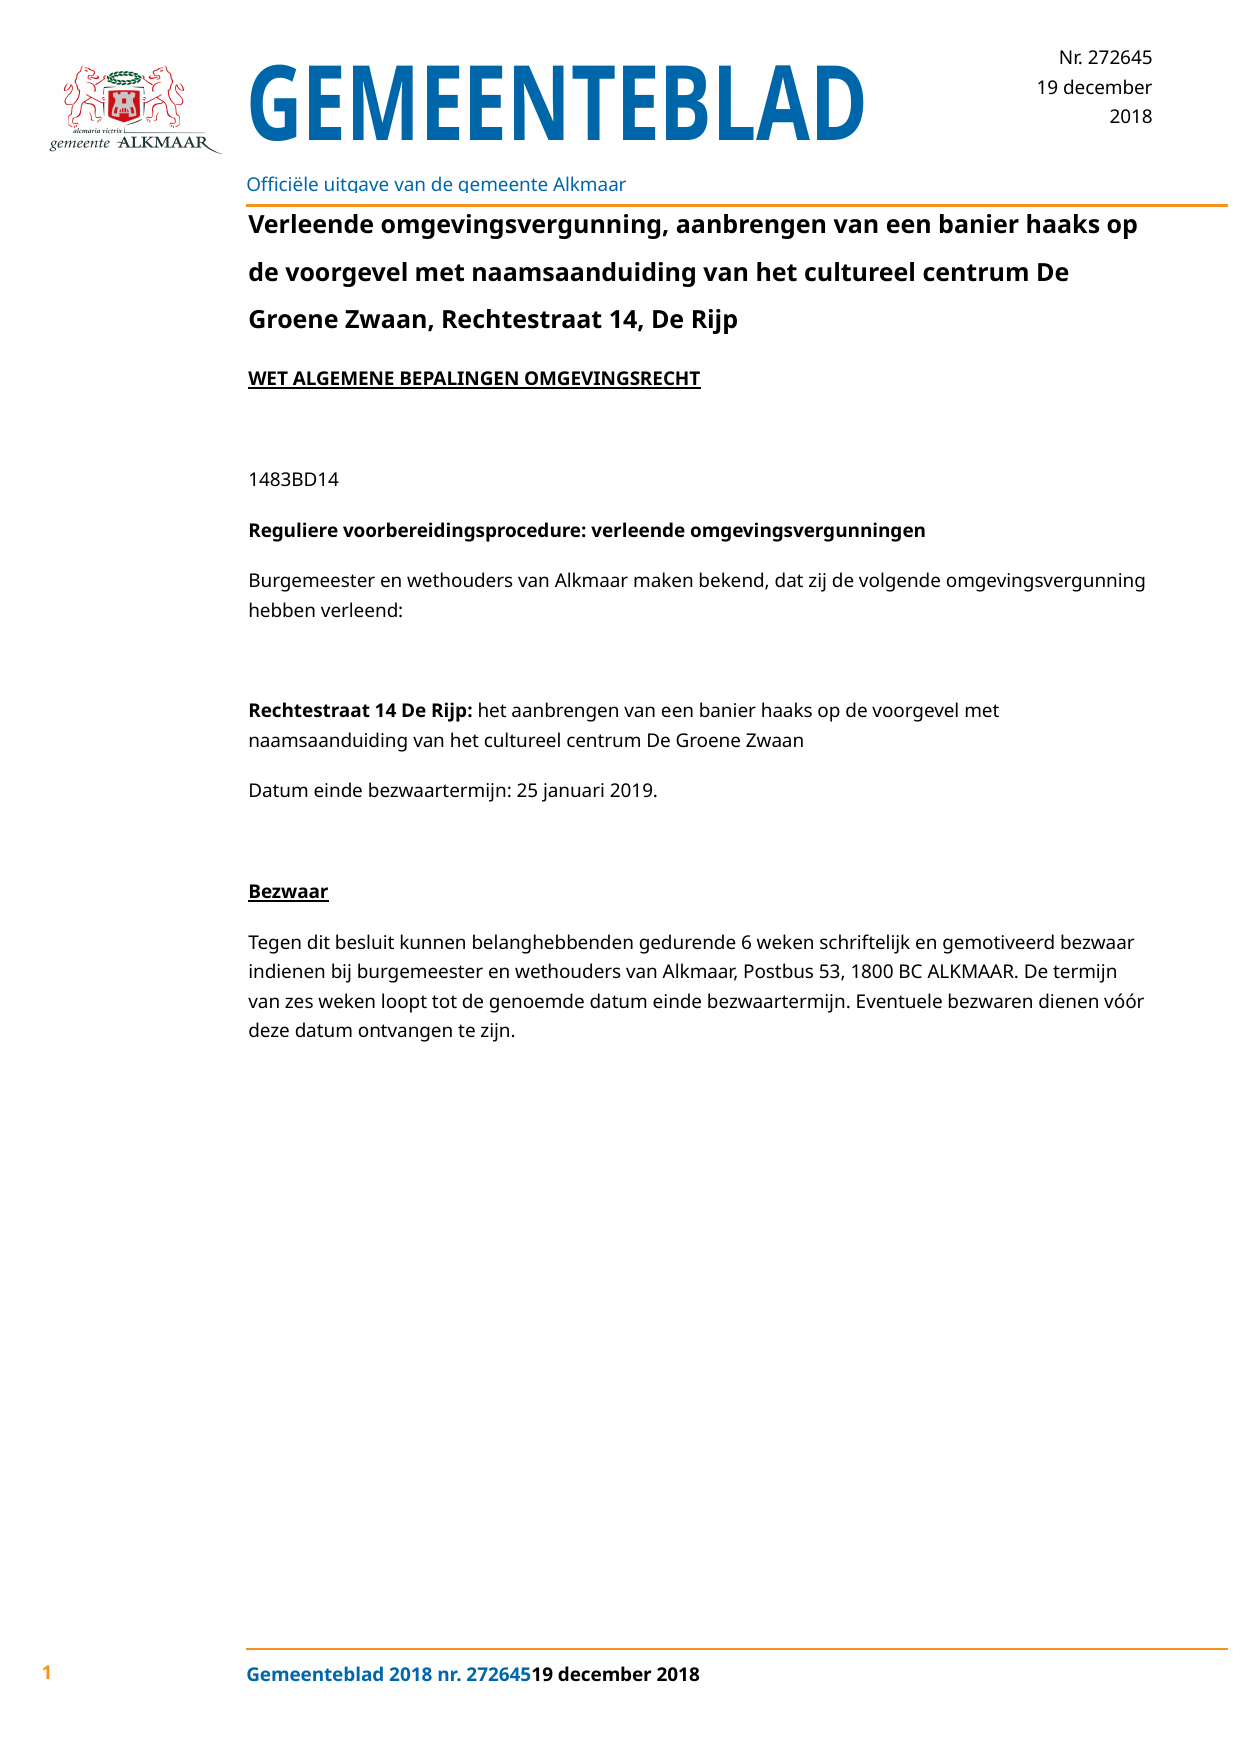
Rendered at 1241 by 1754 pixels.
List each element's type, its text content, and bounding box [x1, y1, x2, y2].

text Burgemeester en wethouders van Alkmaar maken bekend, dat zij de volgende omgevingsvergunning hebben verleend: [248, 567, 1152, 622]
text Tegen dit besluit kunnen belanghebbenden gedurende 6 weken schriftelijk en gemotiveerd bezwaar indienen bij burgemeester en wethouders van Alkmaar, Postbus 53, 1800 BC ALKMAAR. De termijn van zes weken loopt tot de genoemde datum einde bezwaartermijn. Eventuele bezwaren dienen vóór deze datum ontvangen te zijn. [248, 929, 1152, 1043]
text Verleende omgevingsvergunning, aanbrengen van een banier haaks op de voorgevel met naamsaanduiding van het cultureel centrum De Groene Zwaan, Rechtestraat 14, De Rijp [248, 207, 1152, 336]
text 1483BD14 [248, 466, 1152, 492]
text Datum einde bezwaartermijn: 25 januari 2019. [248, 778, 1152, 803]
text Reguliere voorbereidingsprocedure: verleende omgevingsvergunningen [248, 517, 1152, 542]
text Bezwaar [248, 878, 1152, 904]
text Rechtestraat 14 De Rijp: het aanbrengen van een banier haaks op de voorgevel met naamsaanduiding van het cultureel centrum De Groene Zwaan [248, 698, 1152, 753]
text WET ALGEMENE BEPALINGEN OMGEVINGSRECHT [248, 366, 1152, 391]
picture [41, 47, 231, 172]
